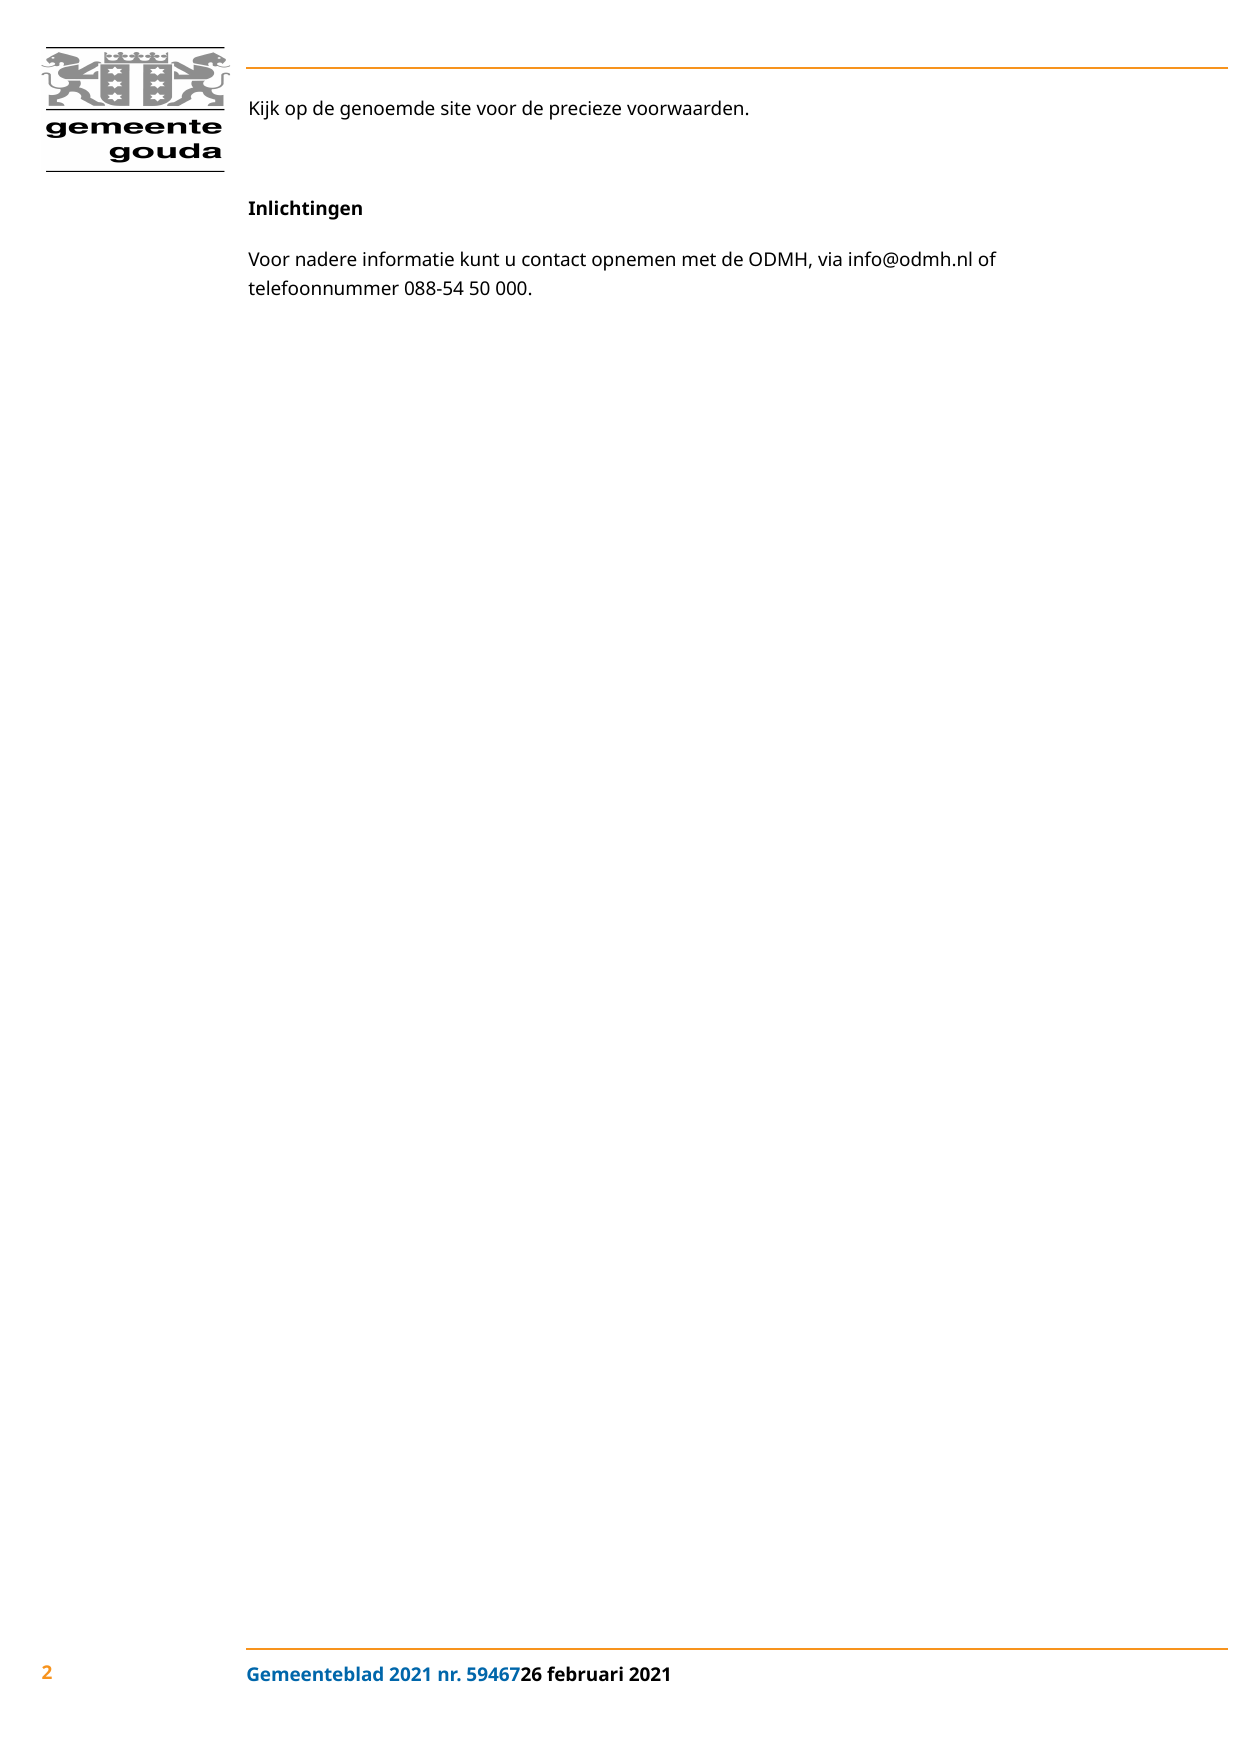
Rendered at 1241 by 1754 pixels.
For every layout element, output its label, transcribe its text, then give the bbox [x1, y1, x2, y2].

picture [41, 47, 231, 172]
text Inlichtingen [248, 196, 1152, 221]
text Kijk op de genoemde site voor de precieze voorwaarden. [248, 95, 1152, 121]
text Voor nadere informatie kunt u contact opnemen met de ODMH, via info@odmh.nl of telefoonnummer 088-54 50 000. [248, 246, 1152, 301]
